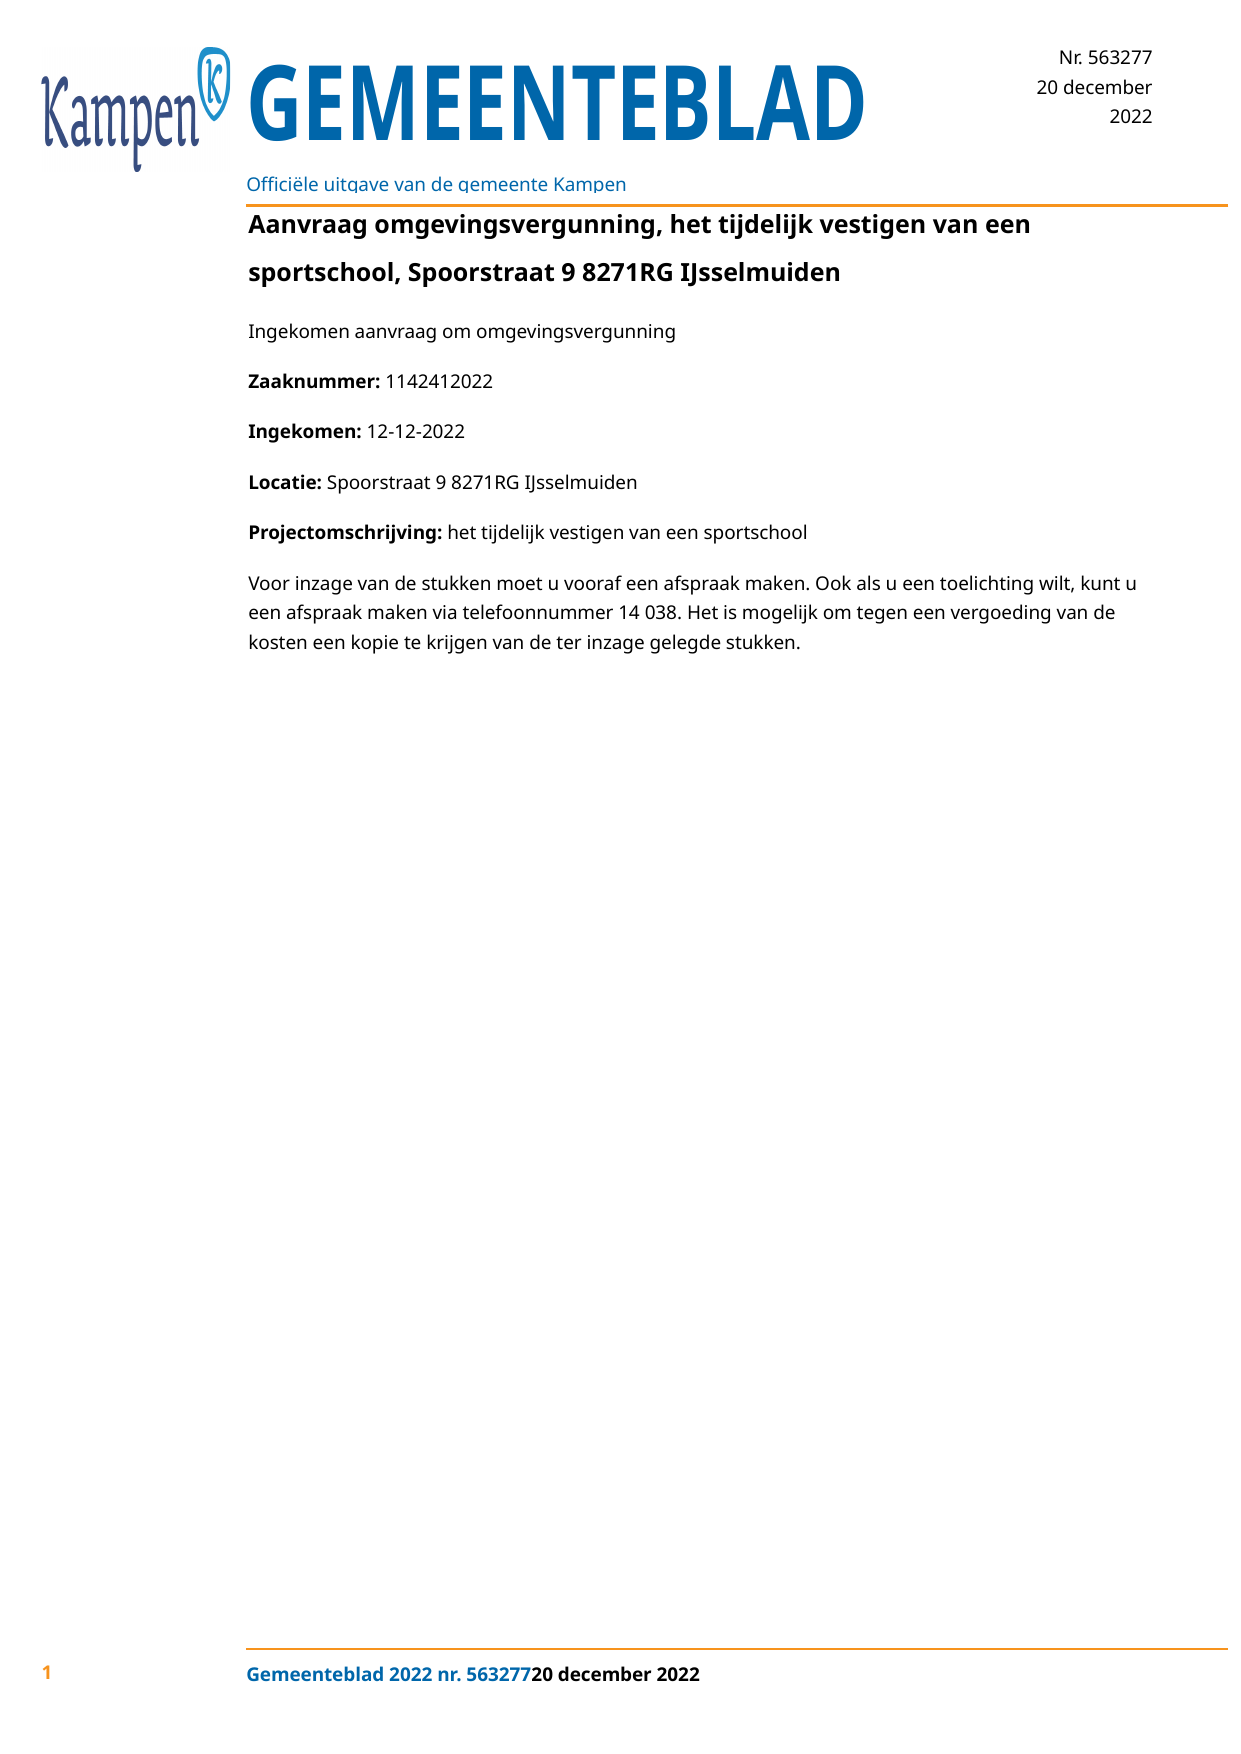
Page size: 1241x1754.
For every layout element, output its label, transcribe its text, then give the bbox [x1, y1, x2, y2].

picture [41, 47, 231, 172]
text Zaaknummer: 1142412022 [248, 368, 1152, 394]
text Voor inzage van de stukken moet u vooraf een afspraak maken. Ook als u een toelichting wilt, kunt u een afspraak maken via telefoonnummer 14 038. Het is mogelijk om tegen een vergoeding van de kosten een kopie te krijgen van de ter inzage gelegde stukken. [248, 570, 1152, 655]
text Aanvraag omgevingsvergunning, het tijdelijk vestigen van een sportschool, Spoorstraat 9 8271RG IJsselmuiden [248, 207, 1152, 288]
text Ingekomen: 12-12-2022 [248, 419, 1152, 444]
text Locatie: Spoorstraat 9 8271RG IJsselmuiden [248, 469, 1152, 495]
text Ingekomen aanvraag om omgevingsvergunning [248, 318, 1152, 344]
text Projectomschrijving: het tijdelijk vestigen van een sportschool [248, 519, 1152, 545]
